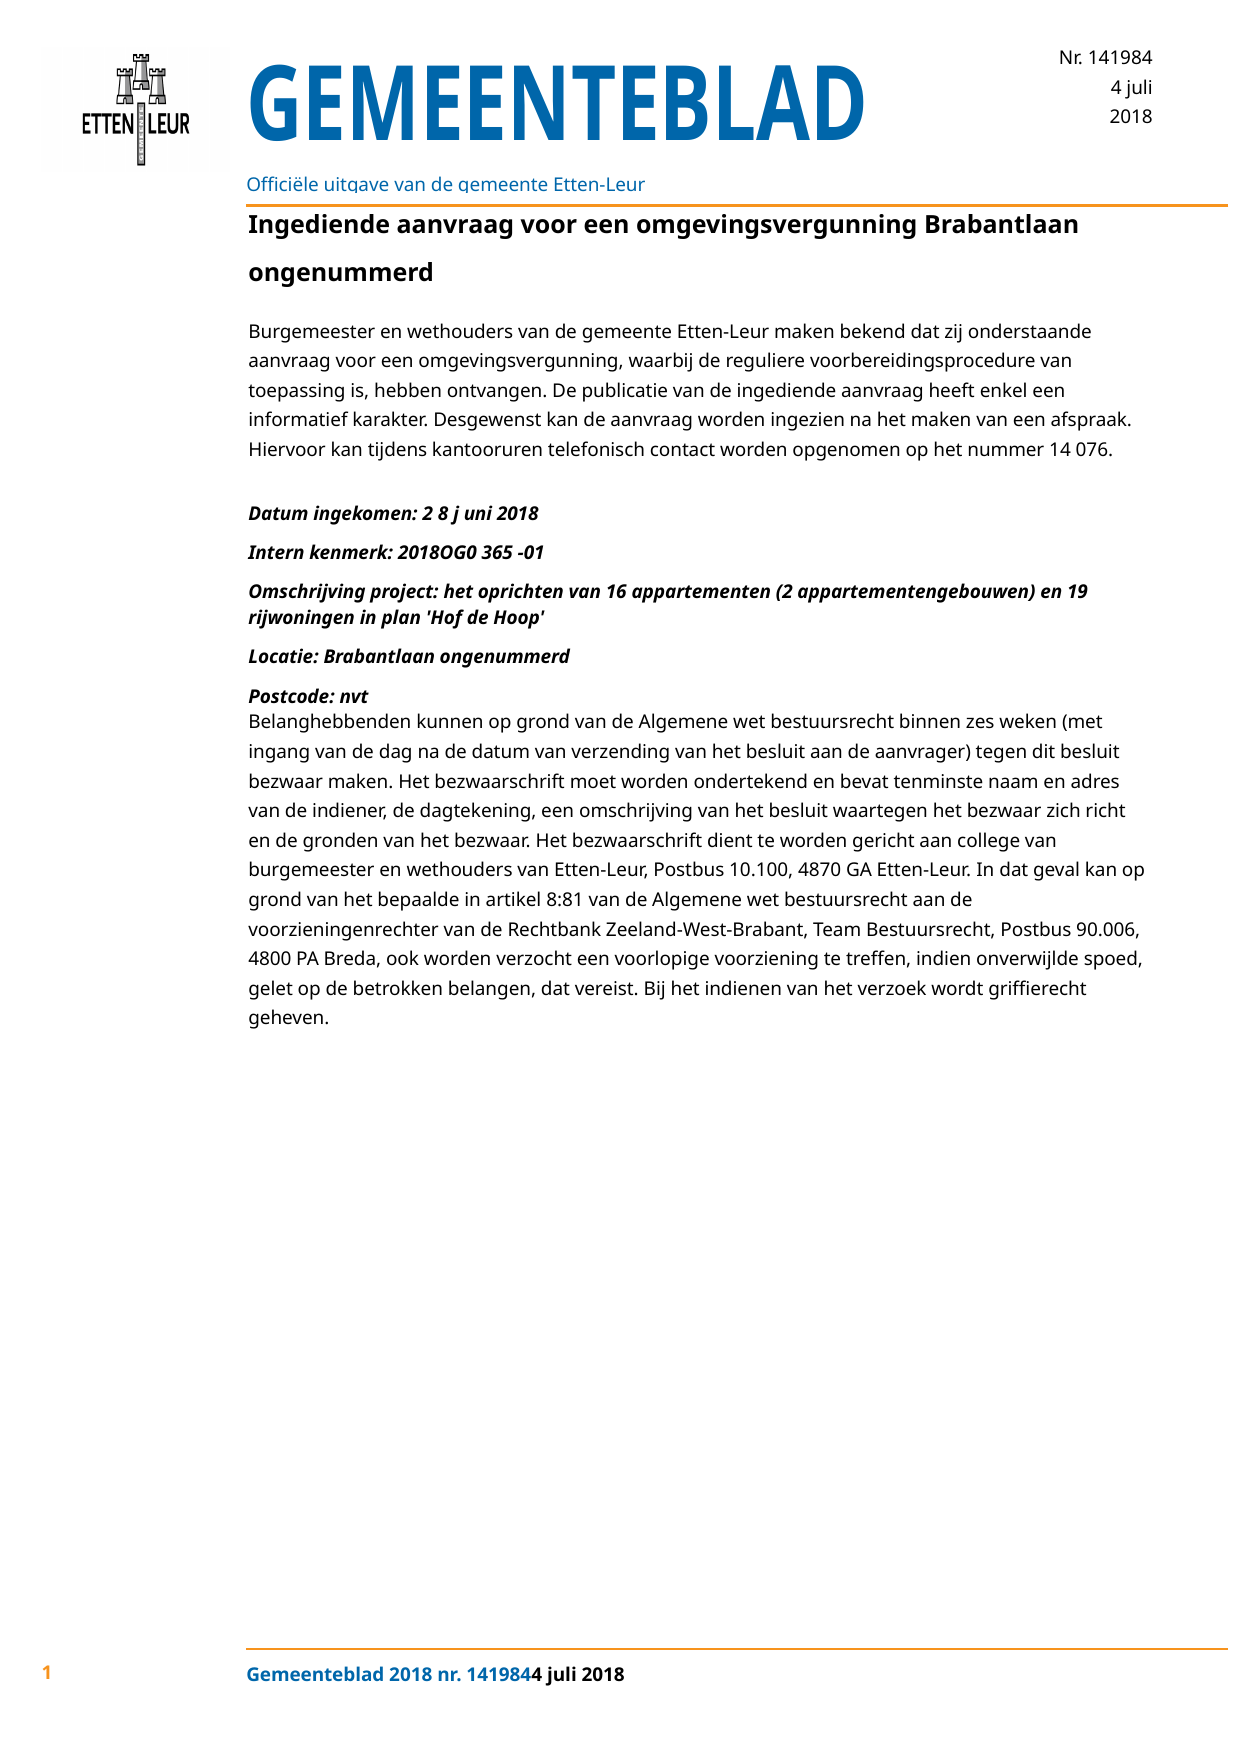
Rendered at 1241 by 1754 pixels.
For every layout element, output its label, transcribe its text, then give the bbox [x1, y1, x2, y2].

text Ingediende aanvraag voor een omgevingsvergunning Brabantlaan ongenummerd [248, 207, 1152, 288]
text Omschrijving project: het oprichten van 16 appartementen (2 appartementengebouwen) en 19 rijwoningen in plan 'Hof de Hoop' [248, 579, 1152, 630]
text Belanghebbenden kunnen op grond van de Algemene wet bestuursrecht binnen zes weken (met ingang van de dag na de datum van verzending van het besluit aan de aanvrager) tegen dit besluit bezwaar maken. Het bezwaarschrift moet worden ondertekend en bevat tenminste naam en adres van de indiener, de dagtekening, een omschrijving van het besluit waartegen het bezwaar zich richt en de gronden van het bezwaar. Het bezwaarschrift dient te worden gericht aan college van burgemeester en wethouders van Etten-Leur, Postbus 10.100, 4870 GA Etten-Leur. In dat geval kan op grond van het bepaalde in artikel 8:81 van de Algemene wet bestuursrecht aan de voorzieningenrechter van de Rechtbank Zeeland-West-Brabant, Team Bestuursrecht, Postbus 90.006, 4800 PA Breda, ook worden verzocht een voorlopige voorziening te treffen, indien onverwijlde spoed, gelet op de betrokken belangen, dat vereist. Bij het indienen van het verzoek wordt griffierecht geheven. [248, 709, 1152, 1030]
text Datum ingekomen: 2 8 j uni 2018 [248, 500, 1152, 526]
text Burgemeester en wethouders van de gemeente Etten-Leur maken bekend dat zij onderstaande aanvraag voor een omgevingsvergunning, waarbij de reguliere voorbereidingsprocedure van toepassing is, hebben ontvangen. De publicatie van de ingediende aanvraag heeft enkel een informatief karakter. Desgewenst kan de aanvraag worden ingezien na het maken van een afspraak. Hiervoor kan tijdens kantooruren telefonisch contact worden opgenomen op het nummer 14 076. [248, 318, 1152, 462]
text Locatie: Brabantlaan ongenummerd [248, 644, 1152, 669]
text Intern kenmerk: 2018OG0 365 -01 [248, 539, 1152, 565]
text Postcode: nvt [248, 683, 1152, 709]
picture [41, 47, 231, 172]
